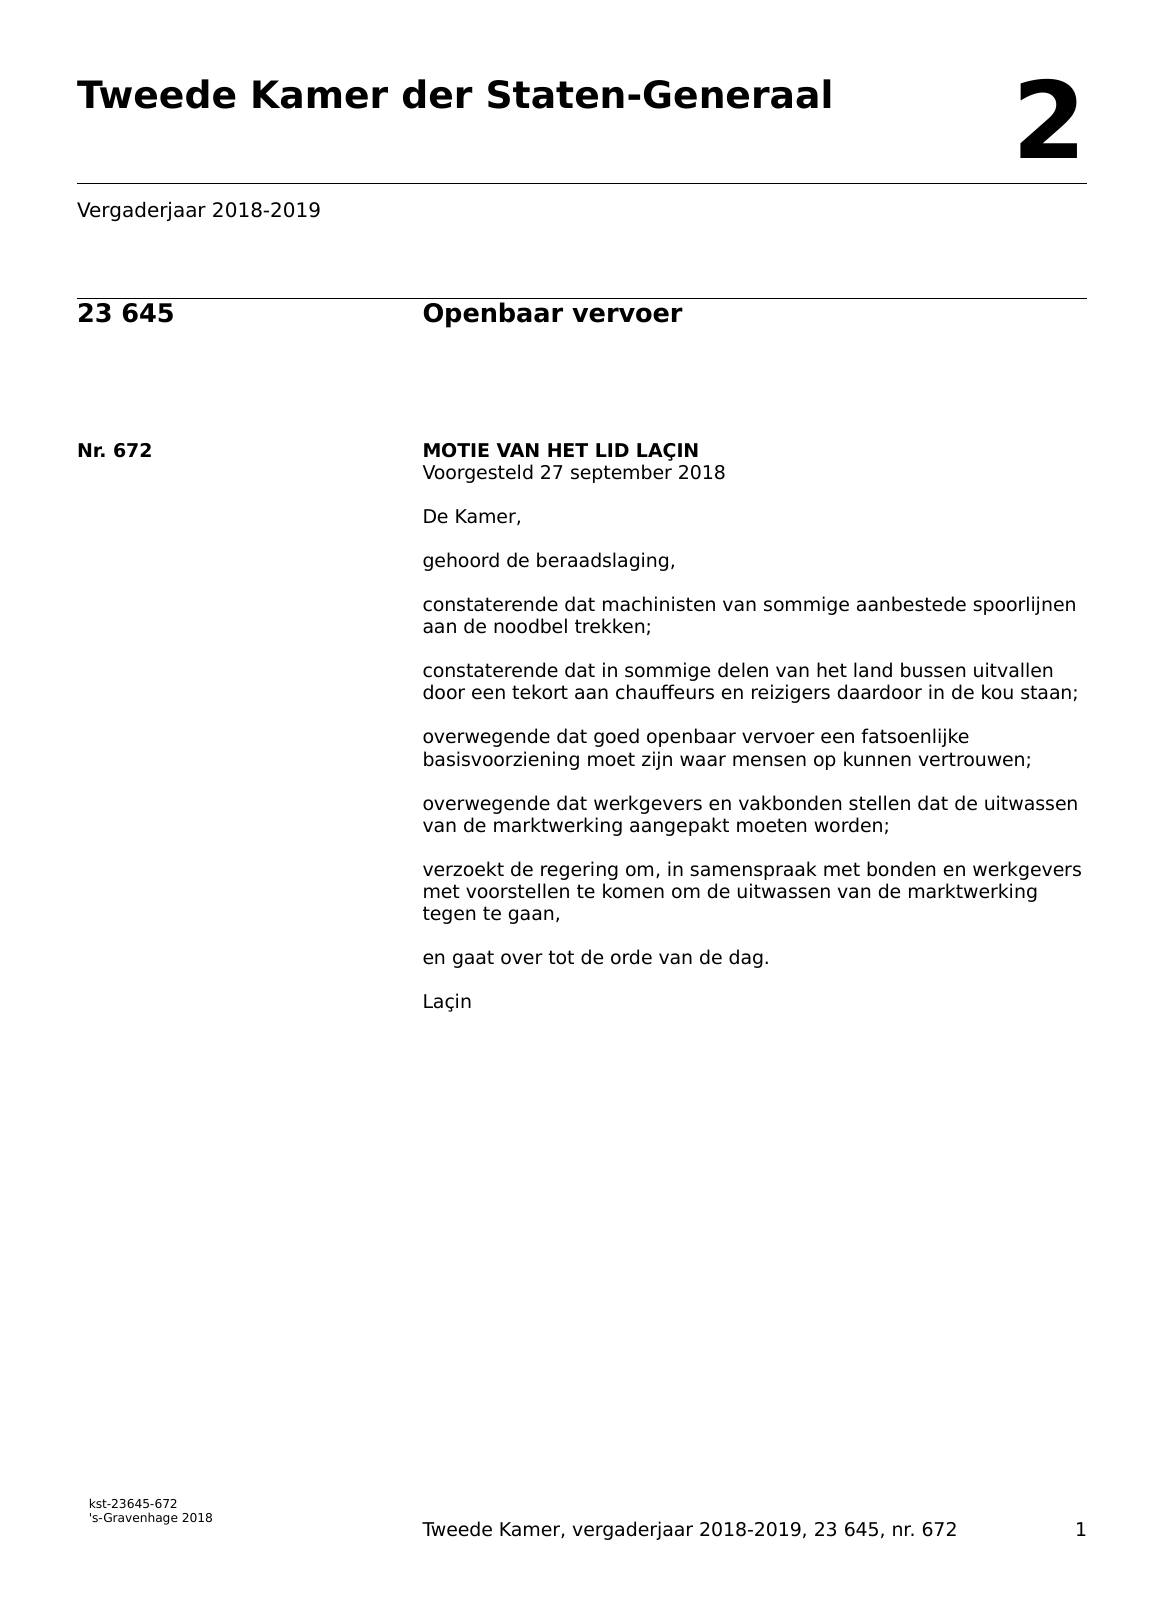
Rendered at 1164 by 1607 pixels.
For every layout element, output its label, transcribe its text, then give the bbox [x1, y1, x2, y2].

text overwegende dat werkgevers en vakbonden stellen dat de uitwassen van de marktwerking aangepakt moeten worden; [422, 793, 1087, 837]
text overwegende dat goed openbaar vervoer een fatsoenlijke basisvoorziening moet zijn waar mensen op kunnen vertrouwen; [422, 726, 1087, 770]
text Laçin [422, 991, 1087, 1013]
text Voorgesteld 27 september 2018 [422, 462, 1087, 484]
text 's-Gravenhage 2018 [88, 1511, 323, 1525]
subtitle Nr. 672 MOTIE VAN HET LID LAÇIN [77, 440, 1087, 462]
text verzoekt de regering om, in samenspraak met bonden en werkgevers met voorstellen te komen om de uitwassen van de marktwerking tegen te gaan, [422, 859, 1087, 925]
text kst-23645-672 [88, 1497, 323, 1511]
text constaterende dat in sommige delen van het land bussen uitvallen door een tekort aan chauffeurs en reizigers daardoor in de kou staan; [422, 660, 1087, 704]
text gehoord de beraadslaging, [422, 550, 1087, 572]
text De Kamer, [422, 506, 1087, 528]
text en gaat over tot de orde van de dag. [422, 947, 1087, 969]
table_header Tweede Kamer der Staten-Generaal [77, 59, 886, 183]
table_header 2 [886, 59, 1087, 183]
subtitle 23 645 Openbaar vervoer [77, 299, 1087, 329]
table_cell Vergaderjaar 2018-2019 [77, 184, 1087, 298]
text constaterende dat machinisten van sommige aanbestede spoorlijnen aan de noodbel trekken; [422, 594, 1087, 638]
